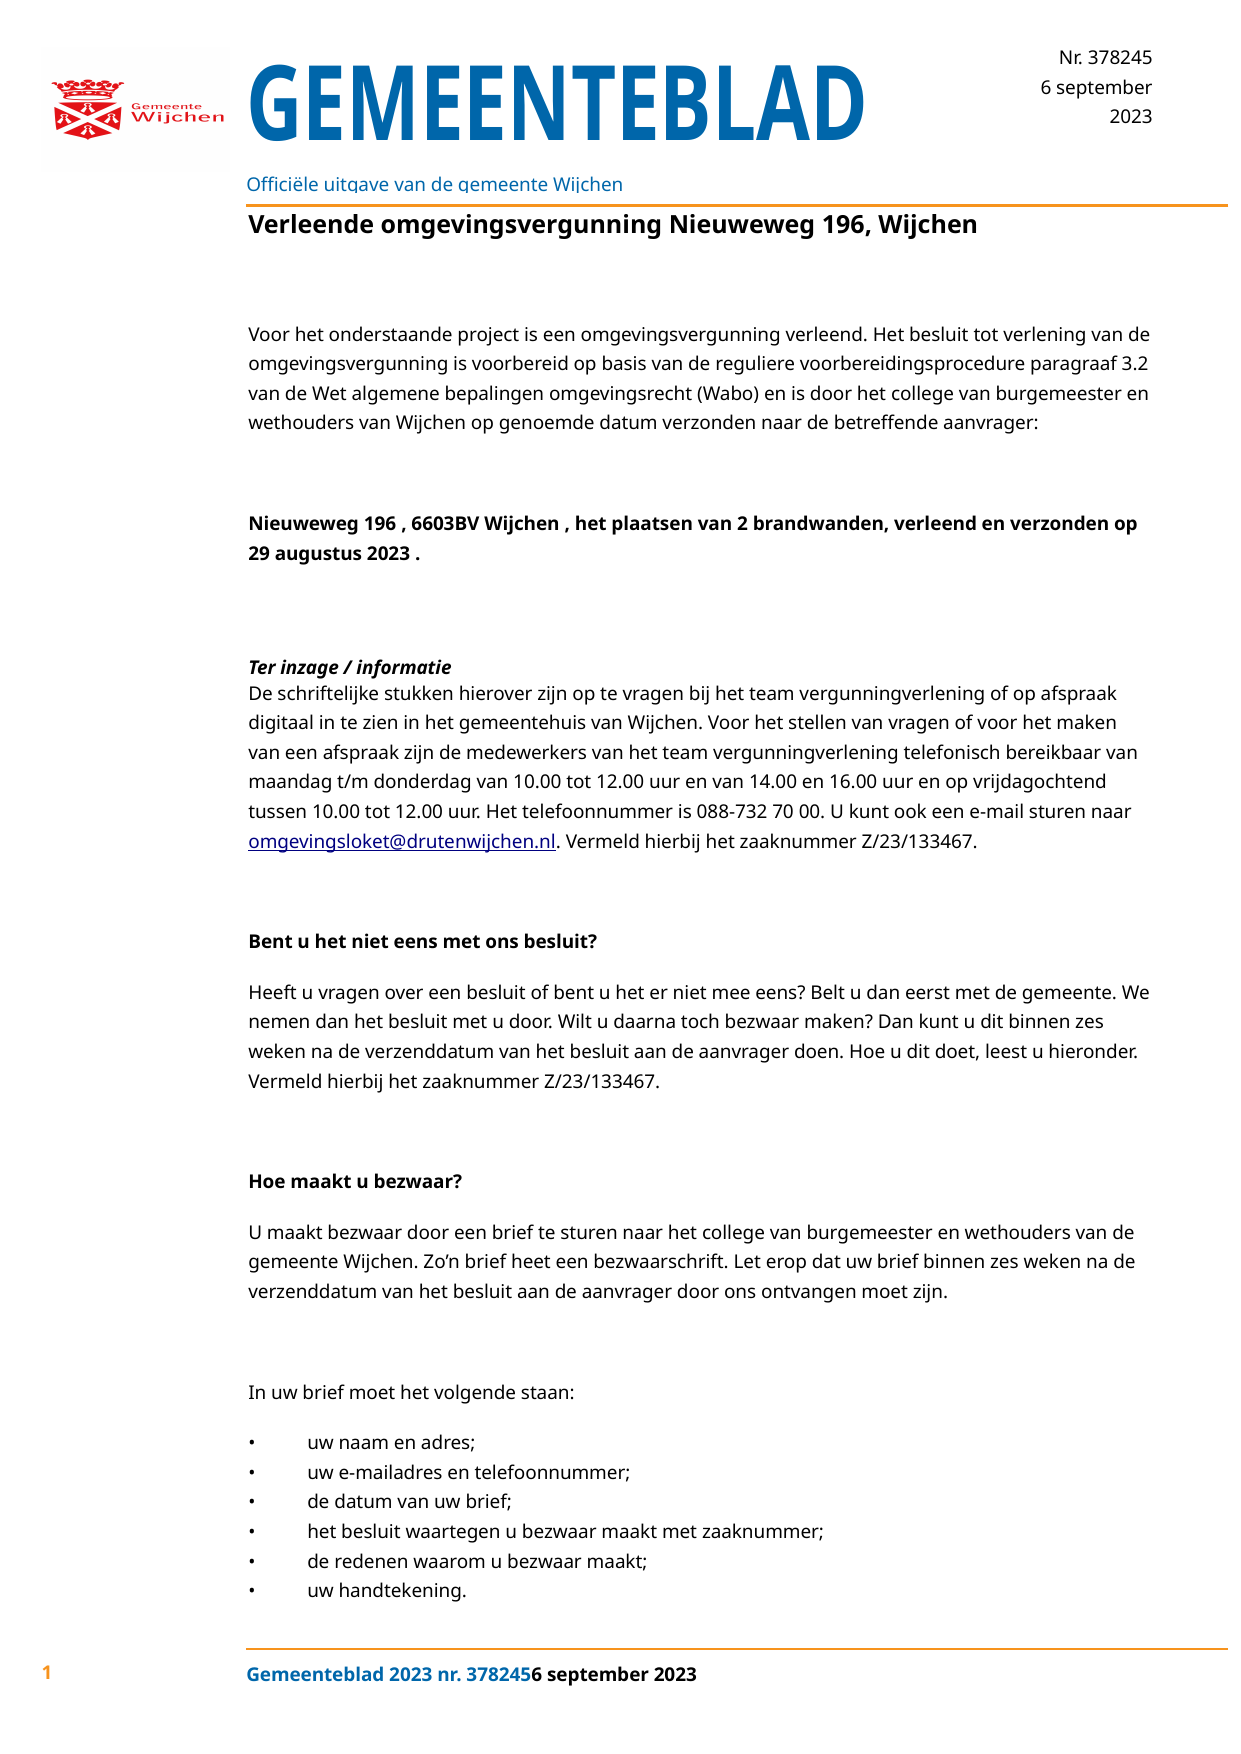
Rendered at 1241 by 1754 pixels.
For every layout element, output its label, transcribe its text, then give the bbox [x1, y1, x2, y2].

list de redenen waarom u bezwaar maakt; [248, 1548, 1152, 1574]
text Bent u het niet eens met ons besluit? [248, 929, 1152, 954]
list uw naam en adres; [248, 1429, 1152, 1455]
list uw e-mailadres en telefoonnummer; [248, 1459, 1152, 1485]
text Voor het onderstaande project is een omgevingsvergunning verleend. Het besluit tot verlening van de omgevingsvergunning is voorbereid op basis van de reguliere voorbereidingsprocedure paragraaf 3.2 van de Wet algemene bepalingen omgevingsrecht (Wabo) en is door het college van burgemeester en wethouders van Wijchen op genoemde datum verzonden naar de betreffende aanvrager: [248, 321, 1152, 435]
list de datum van uw brief; [248, 1489, 1152, 1514]
text Nieuweweg 196 , 6603BV Wijchen , het plaatsen van 2 brandwanden, verleend en verzonden op 29 augustus 2023 . [248, 510, 1152, 566]
text De schriftelijke stukken hierover zijn op te vragen bij het team vergunningverlening of op afspraak digitaal in te zien in het gemeentehuis van Wijchen. Voor het stellen van vragen of voor het maken van een afspraak zijn de medewerkers van het team vergunningverlening telefonisch bereikbaar van maandag t/m donderdag van 10.00 tot 12.00 uur en van 14.00 en 16.00 uur en op vrijdagochtend tussen 10.00 tot 12.00 uur. Het telefoonnummer is 088-732 70 00. U kunt ook een e-mail sturen naar omgevingsloket@drutenwijchen.nl. Vermeld hierbij het zaaknummer Z/23/133467. [248, 680, 1152, 854]
text Hoe maakt u bezwaar? [248, 1169, 1152, 1194]
list het besluit waartegen u bezwaar maakt met zaaknummer; [248, 1518, 1152, 1544]
text Verleende omgevingsvergunning Nieuweweg 196, Wijchen [248, 207, 1152, 241]
text Ter inzage / informatie [248, 654, 1152, 680]
text U maakt bezwaar door een brief te sturen naar het college van burgemeester en wethouders van de gemeente Wijchen. Zo’n brief heet een bezwaarschrift. Let erop dat uw brief binnen zes weken na de verzenddatum van het besluit aan de aanvrager door ons ontvangen moet zijn. [248, 1219, 1152, 1304]
list uw handtekening. [248, 1577, 1152, 1603]
text In uw brief moet het volgende staan: [248, 1379, 1152, 1405]
picture [41, 47, 231, 172]
text Heeft u vragen over een besluit of bent u het er niet mee eens? Belt u dan eerst met de gemeente. We nemen dan het besluit met u door. Wilt u daarna toch bezwaar maken? Dan kunt u dit binnen zes weken na de verzenddatum van het besluit aan de aanvrager doen. Hoe u dit doet, leest u hieronder. Vermeld hierbij het zaaknummer Z/23/133467. [248, 979, 1152, 1094]
